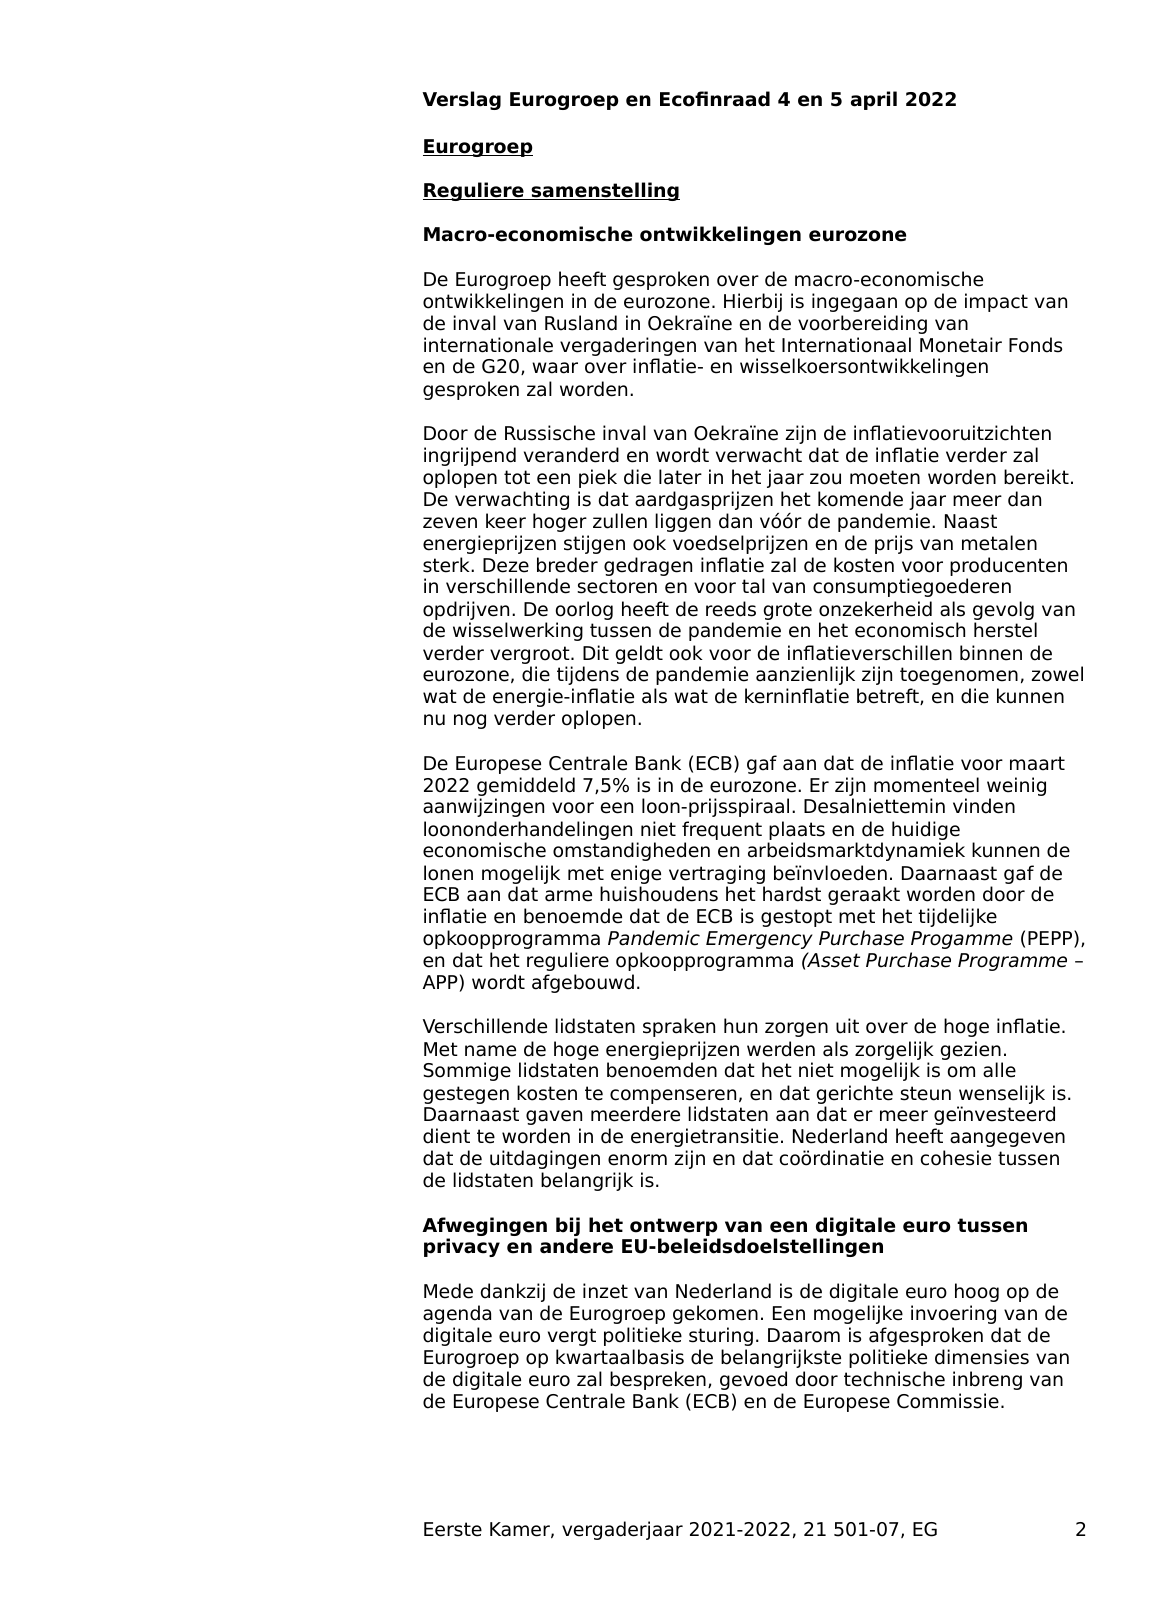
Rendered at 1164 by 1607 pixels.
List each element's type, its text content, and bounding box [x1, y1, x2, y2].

subtitle Reguliere samenstelling [422, 180, 1087, 202]
text De Eurogroep heeft gesproken over de macro-economische ontwikkelingen in de eurozone. Hierbij is ingegaan op de impact van de inval van Rusland in Oekraïne en de voorbereiding van internationale vergaderingen van het Internationaal Monetair Fonds en de G20, waar over inflatie- en wisselkoersontwikkelingen gesproken zal worden. [422, 268, 1087, 400]
text Verschillende lidstaten spraken hun zorgen uit over de hoge inflatie. Met name de hoge energieprijzen werden als zorgelijk gezien. Sommige lidstaten benoemden dat het niet mogelijk is om alle gestegen kosten te compenseren, en dat gerichte steun wenselijk is. Daarnaast gaven meerdere lidstaten aan dat er meer geïnvesteerd dient te worden in de energietransitie. Nederland heeft aangegeven dat de uitdagingen enorm zijn en dat coördinatie en cohesie tussen de lidstaten belangrijk is. [422, 1016, 1087, 1192]
text De Europese Centrale Bank (ECB) gaf aan dat de inflatie voor maart 2022 gemiddeld 7,5% is in de eurozone. Er zijn momenteel weinig aanwijzingen voor een loon-prijsspiraal. Desalniettemin vinden loononderhandelingen niet frequent plaats en de huidige economische omstandigheden en arbeidsmarktdynamiek kunnen de lonen mogelijk met enige vertraging beïnvloeden. Daarnaast gaf de ECB aan dat arme huishoudens het hardst geraakt worden door de inflatie en benoemde dat de ECB is gestopt met het tijdelijke opkoopprogramma Pandemic Emergency Purchase Progamme (PEPP), en dat het reguliere opkoopprogramma (Asset Purchase Programme – APP) wordt afgebouwd. [422, 752, 1087, 994]
text Mede dankzij de inzet van Nederland is de digitale euro hoog op de agenda van de Eurogroep gekomen. Een mogelijke invoering van de digitale euro vergt politieke sturing. Daarom is afgesproken dat de Eurogroep op kwartaalbasis de belangrijkste politieke dimensies van de digitale euro zal bespreken, gevoed door technische inbreng van de Europese Centrale Bank (ECB) en de Europese Commissie. [422, 1281, 1087, 1412]
subtitle Afwegingen bij het ontwerp van een digitale euro tussen privacy en andere EU-beleidsdoelstellingen [422, 1214, 1087, 1258]
subtitle Macro-economische ontwikkelingen eurozone [422, 224, 1087, 246]
subtitle Verslag Eurogroep en Ecofinraad 4 en 5 april 2022 [422, 89, 1087, 111]
subtitle Eurogroep [422, 136, 1087, 158]
text Door de Russische inval van Oekraïne zijn de inflatievooruitzichten ingrijpend veranderd en wordt verwacht dat de inflatie verder zal oplopen tot een piek die later in het jaar zou moeten worden bereikt. De verwachting is dat aardgasprijzen het komende jaar meer dan zeven keer hoger zullen liggen dan vóór de pandemie. Naast energieprijzen stijgen ook voedselprijzen en de prijs van metalen sterk. Deze breder gedragen inflatie zal de kosten voor producenten in verschillende sectoren en voor tal van consumptiegoederen opdrijven. De oorlog heeft de reeds grote onzekerheid als gevolg van de wisselwerking tussen de pandemie en het economisch herstel verder vergroot. Dit geldt ook voor de inflatieverschillen binnen de eurozone, die tijdens de pandemie aanzienlijk zijn toegenomen, zowel wat de energie-inflatie als wat de kerninflatie betreft, en die kunnen nu nog verder oplopen. [422, 423, 1087, 730]
